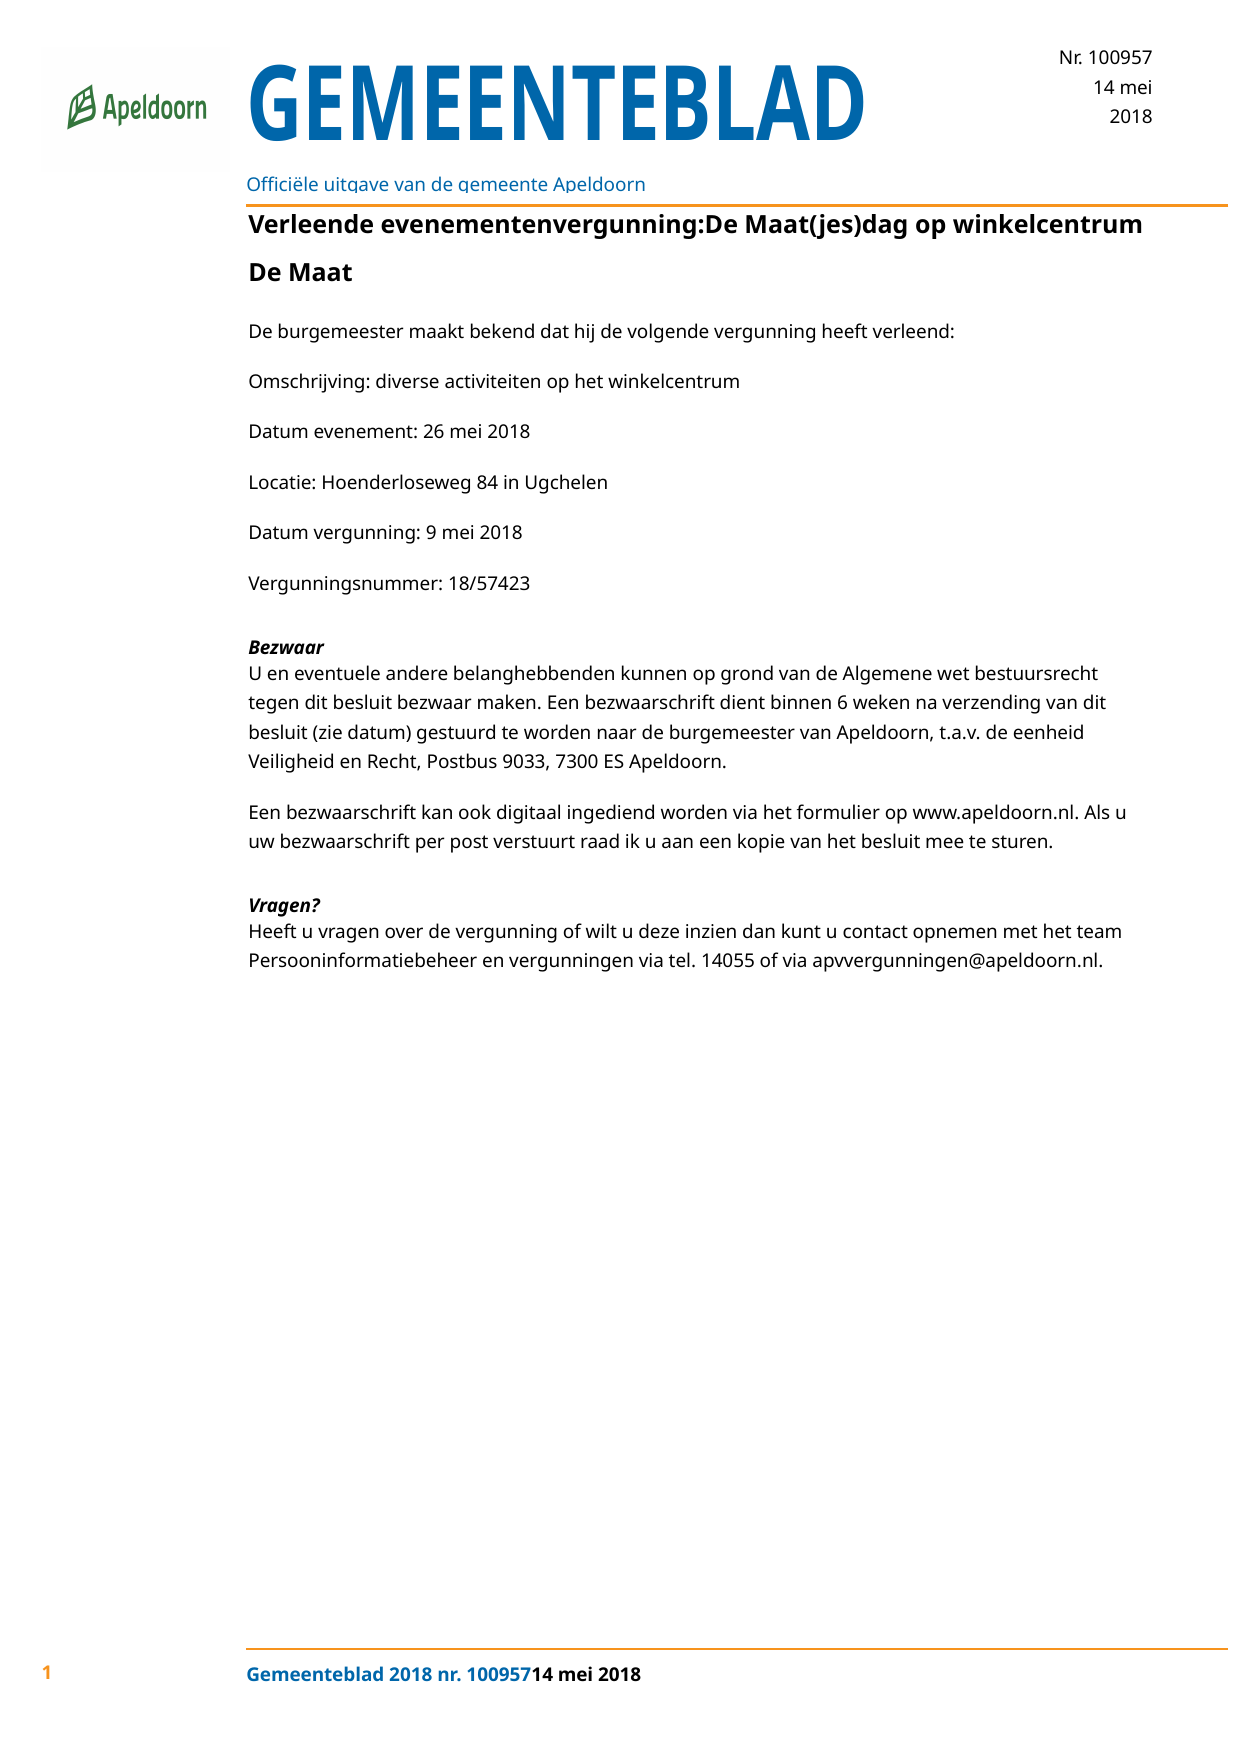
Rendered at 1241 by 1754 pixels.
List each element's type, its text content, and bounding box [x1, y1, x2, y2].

text Datum vergunning: 9 mei 2018 [248, 519, 1152, 545]
text Omschrijving: diverse activiteiten op het winkelcentrum [248, 368, 1152, 394]
text Verleende evenementenvergunning:De Maat(jes)dag op winkelcentrum De Maat [248, 207, 1152, 288]
text Bezwaar [248, 634, 1152, 660]
text Locatie: Hoenderloseweg 84 in Ugchelen [248, 469, 1152, 495]
text Datum evenement: 26 mei 2018 [248, 419, 1152, 444]
picture [41, 47, 231, 172]
text Vragen? [248, 892, 1152, 918]
text Heeft u vragen over de vergunning of wilt u deze inzien dan kunt u contact opnemen met het team Persooninformatiebeheer en vergunningen via tel. 14055 of via apvvergunningen@apeldoorn.nl. [248, 918, 1152, 973]
text U en eventuele andere belanghebbenden kunnen op grond van de Algemene wet bestuursrecht tegen dit besluit bezwaar maken. Een bezwaarschrift dient binnen 6 weken na verzending van dit besluit (zie datum) gestuurd te worden naar de burgemeester van Apeldoorn, t.a.v. de eenheid Veiligheid en Recht, Postbus 9033, 7300 ES Apeldoorn. [248, 660, 1152, 774]
text Een bezwaarschrift kan ook digitaal ingediend worden via het formulier op www.apeldoorn.nl. Als u uw bezwaarschrift per post verstuurt raad ik u aan een kopie van het besluit mee te sturen. [248, 799, 1152, 854]
text De burgemeester maakt bekend dat hij de volgende vergunning heeft verleend: [248, 318, 1152, 344]
text Vergunningsnummer: 18/57423 [248, 570, 1152, 596]
